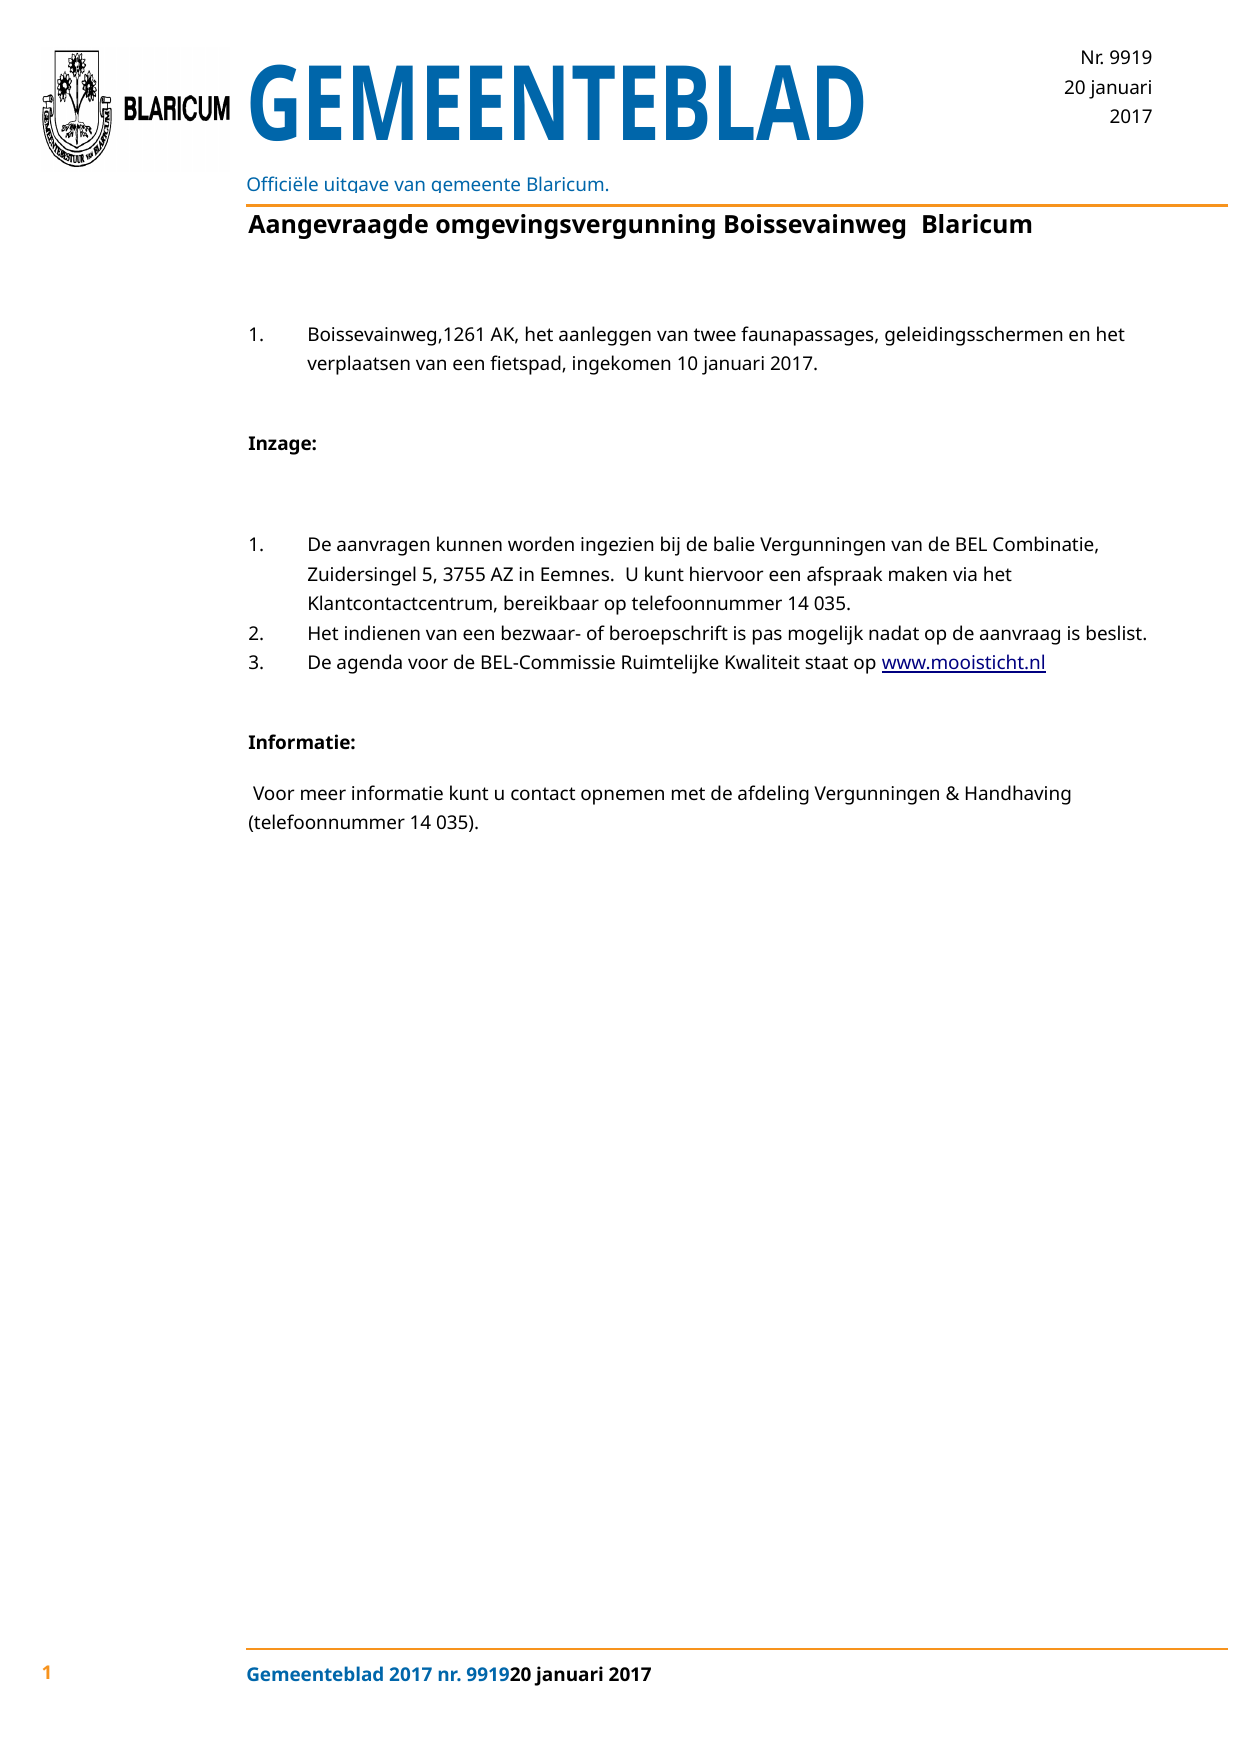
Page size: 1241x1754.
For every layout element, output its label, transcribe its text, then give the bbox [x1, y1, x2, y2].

picture [41, 47, 231, 172]
text Aangevraagde omgevingsvergunning Boissevainweg Blaricum [248, 207, 1152, 241]
text Informatie: [248, 729, 1152, 755]
text Voor meer informatie kunt u contact opnemen met de afdeling Vergunningen & Handhaving (telefoonnummer 14 035). [248, 780, 1152, 835]
text Inzage: [248, 430, 1152, 456]
list De aanvragen kunnen worden ingezien bij de balie Vergunningen van de BEL Combinatie, Zuidersingel 5, 3755 AZ in Eemnes. U kunt hiervoor een afspraak maken via het Klantcontactcentrum, bereikbaar op telefoonnummer 14 035. [248, 531, 1152, 616]
list Boissevainweg,1261 AK, het aanleggen van twee faunapassages, geleidingsschermen en het verplaatsen van een fietspad, ingekomen 10 januari 2017. [248, 321, 1152, 376]
list De agenda voor de BEL-Commissie Ruimtelijke Kwaliteit staat op www.mooisticht.nl [248, 649, 1152, 675]
list Het indienen van een bezwaar- of beroepschrift is pas mogelijk nadat op de aanvraag is beslist. [248, 620, 1152, 646]
